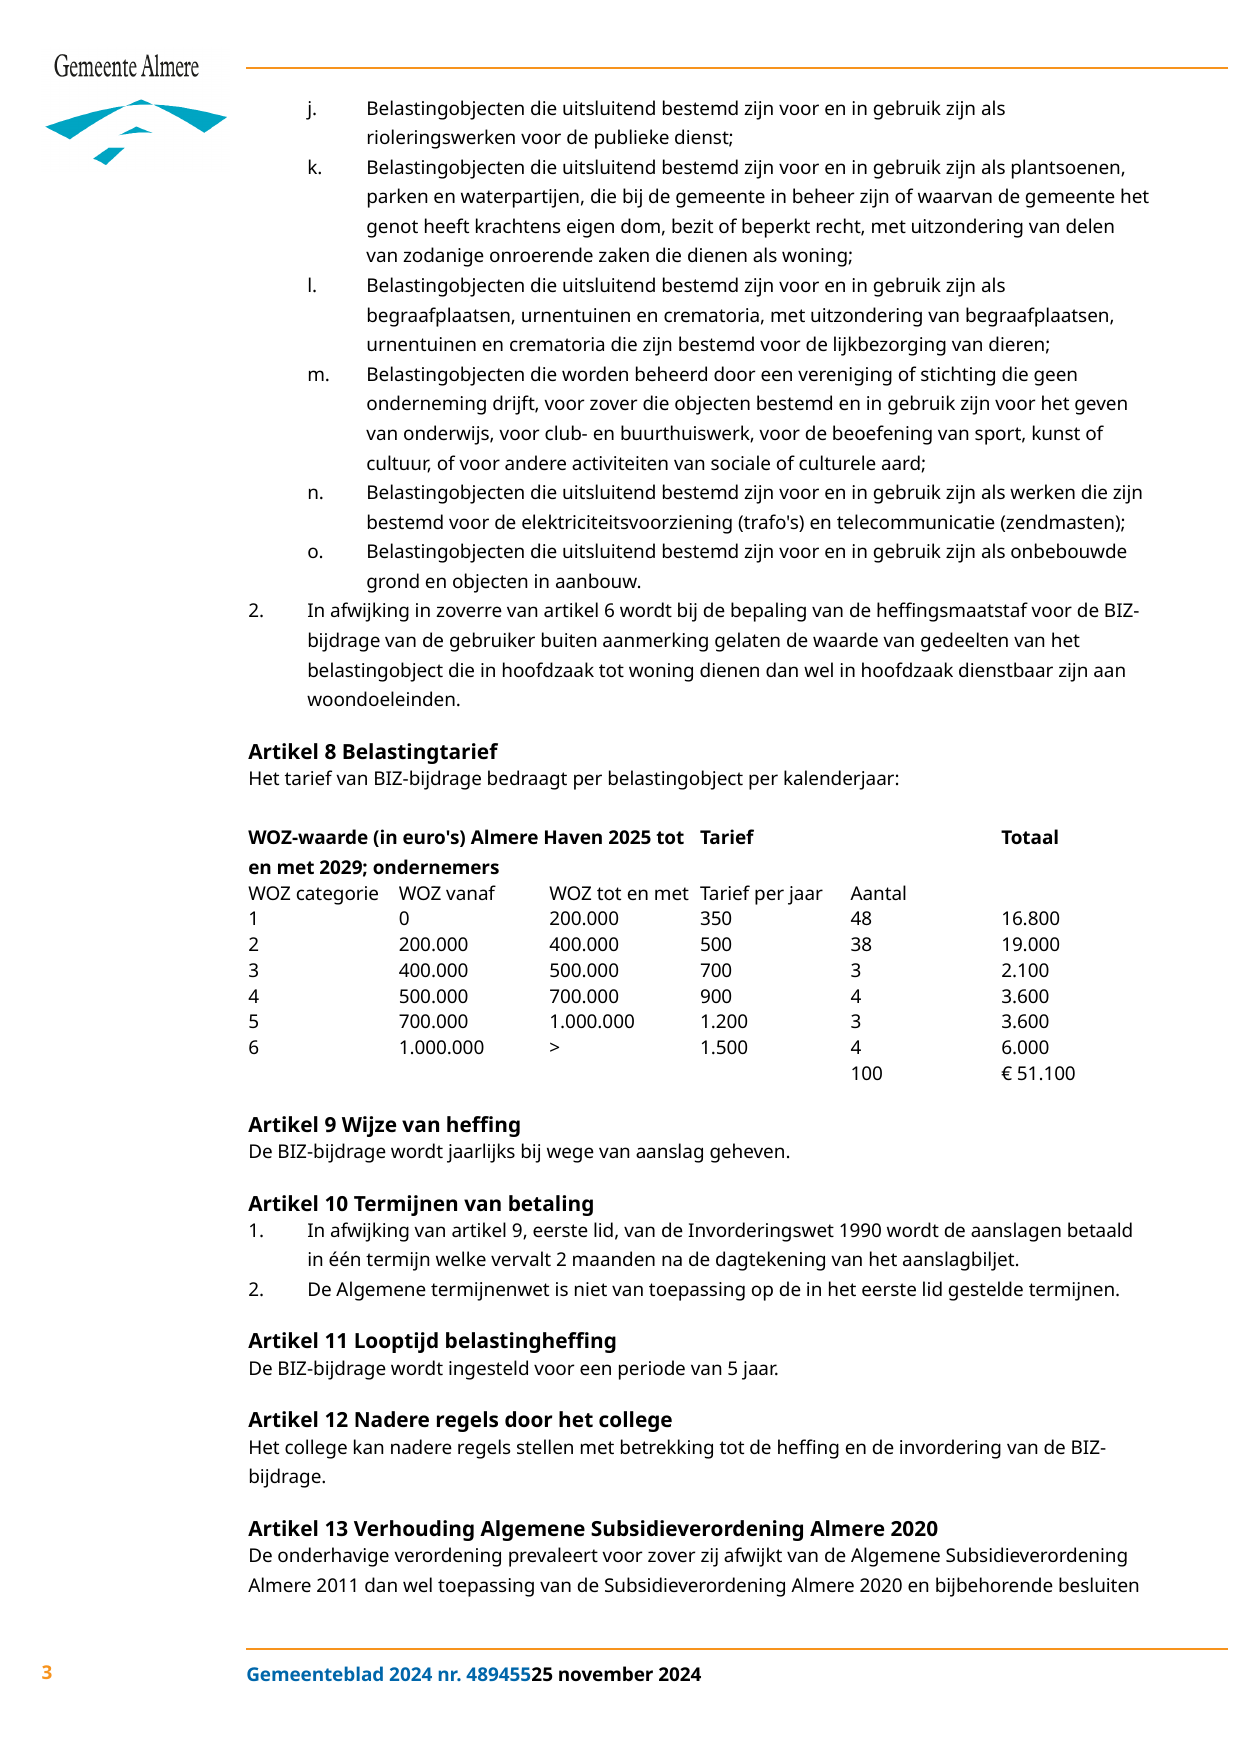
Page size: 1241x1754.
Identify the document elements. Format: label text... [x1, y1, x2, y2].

table_cell Tarief per jaar [700, 880, 850, 906]
table_cell [248, 1060, 398, 1086]
table_cell 3 [248, 957, 398, 983]
table_cell [549, 1060, 700, 1086]
text Artikel 11 Looptijd belastingheffing [248, 1327, 1152, 1355]
table_cell 3.600 [1001, 983, 1152, 1008]
table_cell 4 [850, 983, 1001, 1008]
table_cell 19.000 [1001, 931, 1152, 957]
table_cell 0 [399, 906, 549, 931]
table_cell € 51.100 [1001, 1060, 1152, 1086]
picture [41, 47, 231, 172]
table_header [850, 825, 1001, 880]
list Belastingobjecten die uitsluitend bestemd zijn voor en in gebruik zijn als onbebouwde grond en objecten in aanbouw. [307, 538, 1152, 594]
table_cell [399, 1060, 549, 1086]
table_cell 2 [248, 931, 398, 957]
table_cell 350 [700, 906, 850, 931]
list Belastingobjecten die uitsluitend bestemd zijn voor en in gebruik zijn als begraafplaatsen, urnentuinen en crematoria, met uitzondering van begraafplaatsen, urnentuinen en crematoria die zijn bestemd voor de lijkbezorging van dieren; [307, 272, 1152, 357]
text Artikel 10 Termijnen van betaling [248, 1189, 1152, 1217]
text Artikel 9 Wijze van heffing [248, 1110, 1152, 1138]
table_cell WOZ tot en met [549, 880, 700, 906]
table_cell Aantal [850, 880, 1001, 906]
text Het college kan nadere regels stellen met betrekking tot de heffing en de invordering van de BIZ-bijdrage. [248, 1434, 1152, 1489]
list De Algemene termijnenwet is niet van toepassing op de in het eerste lid gestelde termijnen. [248, 1276, 1152, 1302]
table_cell 100 [850, 1060, 1001, 1086]
table_cell 4 [248, 983, 398, 1008]
table_cell 1 [248, 906, 398, 931]
table_cell 2.100 [1001, 957, 1152, 983]
table_cell [700, 1060, 850, 1086]
table_cell 48 [850, 906, 1001, 931]
table_cell 38 [850, 931, 1001, 957]
table_cell 400.000 [399, 957, 549, 983]
list Belastingobjecten die uitsluitend bestemd zijn voor en in gebruik zijn als werken die zijn bestemd voor de elektriciteitsvoorziening (trafo's) en telecommunicatie (zendmasten); [307, 479, 1152, 535]
table_cell 200.000 [549, 906, 700, 931]
table_cell [1001, 880, 1152, 906]
text Het tarief van BIZ-bijdrage bedraagt per belastingobject per kalenderjaar: [248, 765, 1152, 791]
table_cell 6 [248, 1034, 398, 1060]
list Belastingobjecten die uitsluitend bestemd zijn voor en in gebruik zijn als rioleringswerken voor de publieke dienst; [307, 95, 1152, 150]
table_cell 4 [850, 1034, 1001, 1060]
table_cell 1.200 [700, 1009, 850, 1034]
table_cell 900 [700, 983, 850, 1008]
table_header Totaal [1001, 825, 1152, 880]
table_cell 3 [850, 1009, 1001, 1034]
table_cell 16.800 [1001, 906, 1152, 931]
table_cell 700 [700, 957, 850, 983]
table_cell > [549, 1034, 700, 1060]
table_cell WOZ categorie [248, 880, 398, 906]
text Artikel 13 Verhouding Algemene Subsidieverordening Almere 2020 [248, 1514, 1152, 1542]
text De onderhavige verordening prevaleert voor zover zij afwijkt van de Algemene Subsidieverordening Almere 2011 dan wel toepassing van de Subsidieverordening Almere 2020 en bijbehorende besluiten [248, 1542, 1152, 1598]
text Artikel 8 Belastingtarief [248, 737, 1152, 765]
table_header WOZ-waarde (in euro's) Almere Haven 2025 tot en met 2029; ondernemers [248, 825, 700, 880]
text Artikel 12 Nadere regels door het college [248, 1406, 1152, 1434]
table_cell 1.000.000 [399, 1034, 549, 1060]
table_cell 700.000 [549, 983, 700, 1008]
list In afwijking van artikel 9, eerste lid, van de Invorderingswet 1990 wordt de aanslagen betaald in één termijn welke vervalt 2 maanden na de dagtekening van het aanslagbiljet. [248, 1217, 1152, 1272]
table_cell 400.000 [549, 931, 700, 957]
list Belastingobjecten die worden beheerd door een vereniging of stichting die geen onderneming drijft, voor zover die objecten bestemd en in gebruik zijn voor het geven van onderwijs, voor club- en buurthuiswerk, voor de beoefening van sport, kunst of cultuur, of voor andere activiteiten van sociale of culturele aard; [307, 361, 1152, 476]
table_header Tarief [700, 825, 850, 880]
table_cell 3 [850, 957, 1001, 983]
table_cell 1.500 [700, 1034, 850, 1060]
table_cell 200.000 [399, 931, 549, 957]
table_cell 6.000 [1001, 1034, 1152, 1060]
table_cell 500.000 [549, 957, 700, 983]
table_cell WOZ vanaf [399, 880, 549, 906]
table_cell 5 [248, 1009, 398, 1034]
table_cell 500 [700, 931, 850, 957]
table_cell 700.000 [399, 1009, 549, 1034]
table_cell 500.000 [399, 983, 549, 1008]
table_cell 1.000.000 [549, 1009, 700, 1034]
list In afwijking in zoverre van artikel 6 wordt bij de bepaling van de heffingsmaatstaf voor de BIZ-bijdrage van de gebruiker buiten aanmerking gelaten de waarde van gedeelten van het belastingobject die in hoofdzaak tot woning dienen dan wel in hoofdzaak dienstbaar zijn aan woondoeleinden. [248, 598, 1152, 712]
list Belastingobjecten die uitsluitend bestemd zijn voor en in gebruik zijn als plantsoenen, parken en waterpartijen, die bij de gemeente in beheer zijn of waarvan de gemeente het genot heeft krachtens eigen­ dom, bezit of beperkt recht, met uitzondering van delen van zodanige onroerende zaken die dienen als woning; [307, 154, 1152, 268]
text De BIZ-bijdrage wordt jaarlijks bij wege van aanslag geheven. [248, 1138, 1152, 1164]
table_cell 3.600 [1001, 1009, 1152, 1034]
text De BIZ-bijdrage wordt ingesteld voor een periode van 5 jaar. [248, 1355, 1152, 1381]
